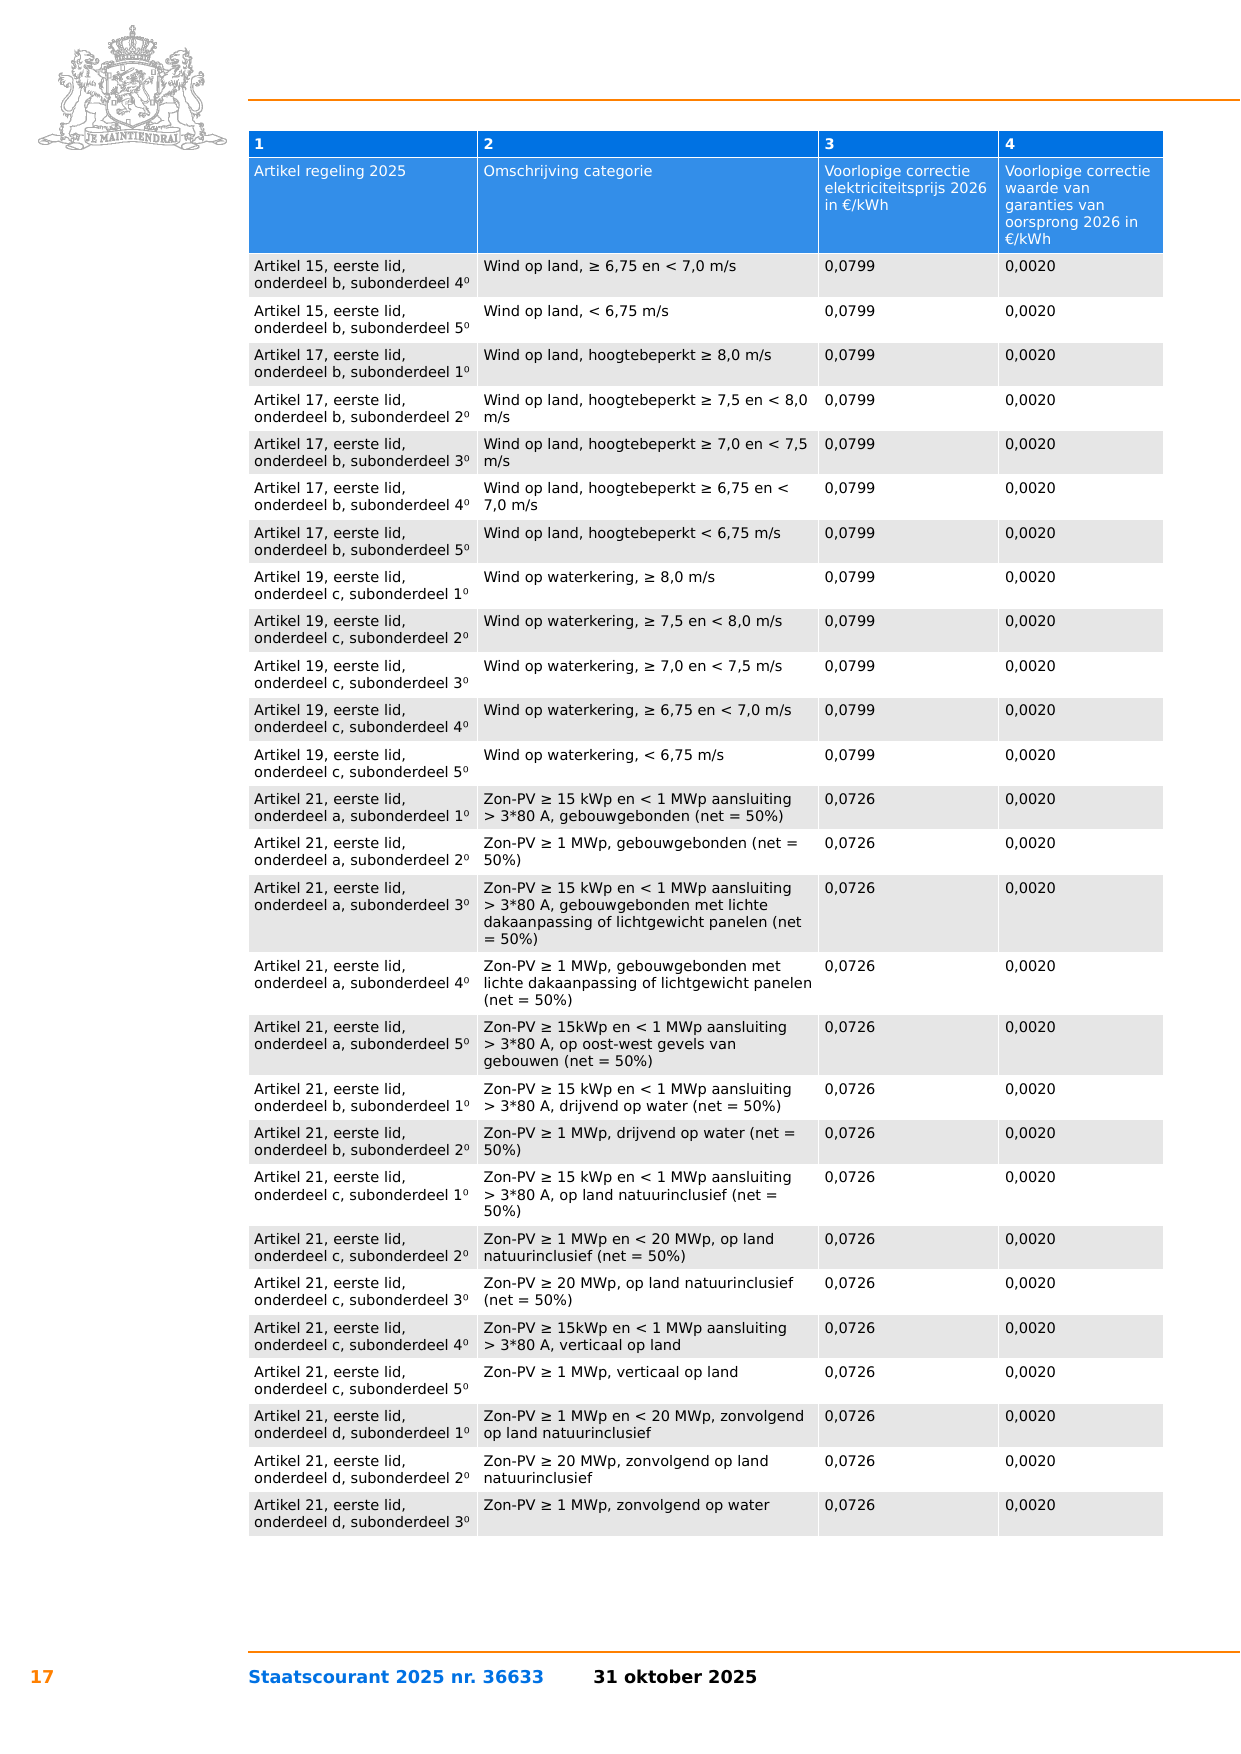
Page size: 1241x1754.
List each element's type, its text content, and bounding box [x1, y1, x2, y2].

table_cell 0,0726 [819, 953, 998, 1013]
table_cell Wind op waterkering, ≥ 6,75 en < 7,0 m/s [478, 698, 818, 741]
table_cell 0,0799 [819, 343, 998, 386]
picture [38, 25, 227, 150]
table_cell Artikel 21, eerste lid, onderdeel a, subonderdeel 3⁰ [249, 875, 477, 952]
table_cell Artikel 21, eerste lid, onderdeel d, subonderdeel 3⁰ [249, 1492, 477, 1536]
table_cell 0,0726 [819, 1448, 998, 1491]
table_cell Zon-PV ≥ 1 MWp en < 20 MWp, op land natuurinclusief (net = 50%) [478, 1226, 818, 1269]
table_cell 0,0020 [999, 1448, 1163, 1491]
table_header 4 [999, 131, 1163, 157]
table_cell Artikel 21, eerste lid, onderdeel a, subonderdeel 1⁰ [249, 786, 477, 829]
table_cell 0,0020 [999, 698, 1163, 741]
table_cell 0,0726 [819, 1165, 998, 1225]
table_cell Artikel 15, eerste lid, onderdeel b, subonderdeel 4⁰ [249, 254, 477, 297]
table_cell Artikel 21, eerste lid, onderdeel c, subonderdeel 1⁰ [249, 1165, 477, 1225]
table_cell 0,0020 [999, 609, 1163, 652]
table_cell 0,0799 [819, 387, 998, 430]
table_cell 0,0799 [819, 298, 998, 341]
table_cell Artikel 17, eerste lid, onderdeel b, subonderdeel 5⁰ [249, 520, 477, 563]
table_cell 0,0726 [819, 875, 998, 952]
table_cell Zon-PV ≥ 15 kWp en < 1 MWp aansluiting > 3*80 A, gebouwgebonden met lichte dakaanpassing of lichtgewicht panelen (net = 50%) [478, 875, 818, 952]
table_cell 0,0726 [819, 1359, 998, 1402]
table_cell Omschrijving categorie [478, 158, 818, 253]
table_cell Artikel 21, eerste lid, onderdeel a, subonderdeel 2⁰ [249, 831, 477, 874]
table_cell 0,0020 [999, 1492, 1163, 1536]
table_cell Artikel 19, eerste lid, onderdeel c, subonderdeel 3⁰ [249, 653, 477, 696]
table_cell Zon-PV ≥ 15 kWp en < 1 MWp aansluiting > 3*80 A, op land natuurinclusief (net = 50%) [478, 1165, 818, 1225]
table_header 1 [249, 131, 477, 157]
table_cell Zon-PV ≥ 1 MWp, gebouwgebonden (net = 50%) [478, 831, 818, 874]
table_cell 0,0020 [999, 1226, 1163, 1269]
table_cell 0,0799 [819, 476, 998, 519]
table_cell Wind op land, hoogtebeperkt ≥ 7,0 en < 7,5 m/s [478, 431, 818, 474]
table_cell 0,0020 [999, 1015, 1163, 1075]
table_cell 0,0020 [999, 1359, 1163, 1402]
table_cell Zon-PV ≥ 1 MWp, verticaal op land [478, 1359, 818, 1402]
table_cell Artikel 21, eerste lid, onderdeel a, subonderdeel 4⁰ [249, 953, 477, 1013]
table_cell Artikel 15, eerste lid, onderdeel b, subonderdeel 5⁰ [249, 298, 477, 341]
table_cell 0,0726 [819, 1270, 998, 1314]
table_cell Zon-PV ≥ 20 MWp, zonvolgend op land natuurinclusief [478, 1448, 818, 1491]
table_cell 0,0726 [819, 1015, 998, 1075]
table_cell Wind op land, < 6,75 m/s [478, 298, 818, 341]
table_cell Artikel 21, eerste lid, onderdeel a, subonderdeel 5⁰ [249, 1015, 477, 1075]
table_cell Wind op land, hoogtebeperkt ≥ 8,0 m/s [478, 343, 818, 386]
table_cell Artikel 19, eerste lid, onderdeel c, subonderdeel 5⁰ [249, 742, 477, 785]
table_cell 0,0726 [819, 1226, 998, 1269]
table_cell 0,0726 [819, 1404, 998, 1447]
table_cell 0,0799 [819, 520, 998, 563]
table_cell Wind op waterkering, ≥ 8,0 m/s [478, 564, 818, 608]
table_cell 0,0799 [819, 564, 998, 608]
table_header 2 [478, 131, 818, 157]
table_cell Artikel 21, eerste lid, onderdeel c, subonderdeel 3⁰ [249, 1270, 477, 1314]
table_cell Artikel 21, eerste lid, onderdeel c, subonderdeel 2⁰ [249, 1226, 477, 1269]
table_cell 0,0020 [999, 1404, 1163, 1447]
table_cell Zon-PV ≥ 15 kWp en < 1 MWp aansluiting > 3*80 A, drijvend op water (net = 50%) [478, 1076, 818, 1119]
table_cell 0,0726 [819, 1492, 998, 1536]
table_cell Wind op waterkering, ≥ 7,0 en < 7,5 m/s [478, 653, 818, 696]
table_cell 0,0020 [999, 875, 1163, 952]
table_cell Wind op land, hoogtebeperkt ≥ 7,5 en < 8,0 m/s [478, 387, 818, 430]
table_cell Artikel 21, eerste lid, onderdeel c, subonderdeel 5⁰ [249, 1359, 477, 1402]
table_cell Voorlopige correctie elektriciteitsprijs 2026 in €/kWh [819, 158, 998, 253]
table_cell 0,0020 [999, 1165, 1163, 1225]
table_cell Artikel 21, eerste lid, onderdeel b, subonderdeel 2⁰ [249, 1120, 477, 1164]
table_cell Wind op waterkering, < 6,75 m/s [478, 742, 818, 785]
table_cell Voorlopige correctie waarde van garanties van oorsprong 2026 in €/kWh [999, 158, 1163, 253]
table_cell Artikel 21, eerste lid, onderdeel c, subonderdeel 4⁰ [249, 1315, 477, 1358]
table_cell Artikel 17, eerste lid, onderdeel b, subonderdeel 3⁰ [249, 431, 477, 474]
table_cell Zon-PV ≥ 20 MWp, op land natuurinclusief (net = 50%) [478, 1270, 818, 1314]
table_cell 0,0799 [819, 698, 998, 741]
table_cell 0,0020 [999, 1120, 1163, 1164]
table_cell 0,0020 [999, 298, 1163, 341]
table_cell 0,0020 [999, 387, 1163, 430]
table_cell 0,0726 [819, 786, 998, 829]
table_cell Artikel regeling 2025 [249, 158, 477, 253]
table_cell 0,0020 [999, 1315, 1163, 1358]
table_cell Artikel 21, eerste lid, onderdeel d, subonderdeel 2⁰ [249, 1448, 477, 1491]
table_cell Artikel 17, eerste lid, onderdeel b, subonderdeel 4⁰ [249, 476, 477, 519]
table_cell Zon-PV ≥ 15 kWp en < 1 MWp aansluiting > 3*80 A, gebouwgebonden (net = 50%) [478, 786, 818, 829]
table_cell 0,0799 [819, 254, 998, 297]
table_cell Zon-PV ≥ 15kWp en < 1 MWp aansluiting > 3*80 A, op oost-west gevels van gebouwen (net = 50%) [478, 1015, 818, 1075]
table_cell 0,0020 [999, 1270, 1163, 1314]
table_cell 0,0020 [999, 520, 1163, 563]
table_cell Artikel 21, eerste lid, onderdeel b, subonderdeel 1⁰ [249, 1076, 477, 1119]
table_cell Wind op land, hoogtebeperkt ≥ 6,75 en < 7,0 m/s [478, 476, 818, 519]
table_cell Wind op waterkering, ≥ 7,5 en < 8,0 m/s [478, 609, 818, 652]
table_cell 0,0726 [819, 1120, 998, 1164]
table_cell 0,0799 [819, 431, 998, 474]
table_cell 0,0020 [999, 742, 1163, 785]
table_cell 0,0020 [999, 786, 1163, 829]
table_cell Artikel 19, eerste lid, onderdeel c, subonderdeel 4⁰ [249, 698, 477, 741]
table_cell 0,0020 [999, 831, 1163, 874]
table_cell 0,0020 [999, 653, 1163, 696]
table_cell 0,0020 [999, 476, 1163, 519]
table_cell 0,0726 [819, 831, 998, 874]
table_cell 0,0020 [999, 953, 1163, 1013]
table_cell 0,0020 [999, 431, 1163, 474]
table_cell Artikel 21, eerste lid, onderdeel d, subonderdeel 1⁰ [249, 1404, 477, 1447]
table_cell Wind op land, ≥ 6,75 en < 7,0 m/s [478, 254, 818, 297]
table_cell Artikel 19, eerste lid, onderdeel c, subonderdeel 2⁰ [249, 609, 477, 652]
table_cell 0,0799 [819, 742, 998, 785]
table_cell 0,0020 [999, 1076, 1163, 1119]
table_cell 0,0726 [819, 1076, 998, 1119]
table_cell 0,0799 [819, 609, 998, 652]
table_cell Wind op land, hoogtebeperkt < 6,75 m/s [478, 520, 818, 563]
table_cell Zon-PV ≥ 15kWp en < 1 MWp aansluiting > 3*80 A, verticaal op land [478, 1315, 818, 1358]
table_header 3 [819, 131, 998, 157]
table_cell Artikel 19, eerste lid, onderdeel c, subonderdeel 1⁰ [249, 564, 477, 608]
table_cell Zon-PV ≥ 1 MWp, zonvolgend op water [478, 1492, 818, 1536]
table_cell 0,0020 [999, 343, 1163, 386]
table_cell 0,0020 [999, 254, 1163, 297]
table_cell Artikel 17, eerste lid, onderdeel b, subonderdeel 2⁰ [249, 387, 477, 430]
table_cell Zon-PV ≥ 1 MWp, gebouwgebonden met lichte dakaanpassing of lichtgewicht panelen (net = 50%) [478, 953, 818, 1013]
table_cell Zon-PV ≥ 1 MWp, drijvend op water (net = 50%) [478, 1120, 818, 1164]
table_cell 0,0020 [999, 564, 1163, 608]
table_cell Artikel 17, eerste lid, onderdeel b, subonderdeel 1⁰ [249, 343, 477, 386]
table_cell 0,0726 [819, 1315, 998, 1358]
table_cell 0,0799 [819, 653, 998, 696]
table_cell Zon-PV ≥ 1 MWp en < 20 MWp, zonvolgend op land natuurinclusief [478, 1404, 818, 1447]
